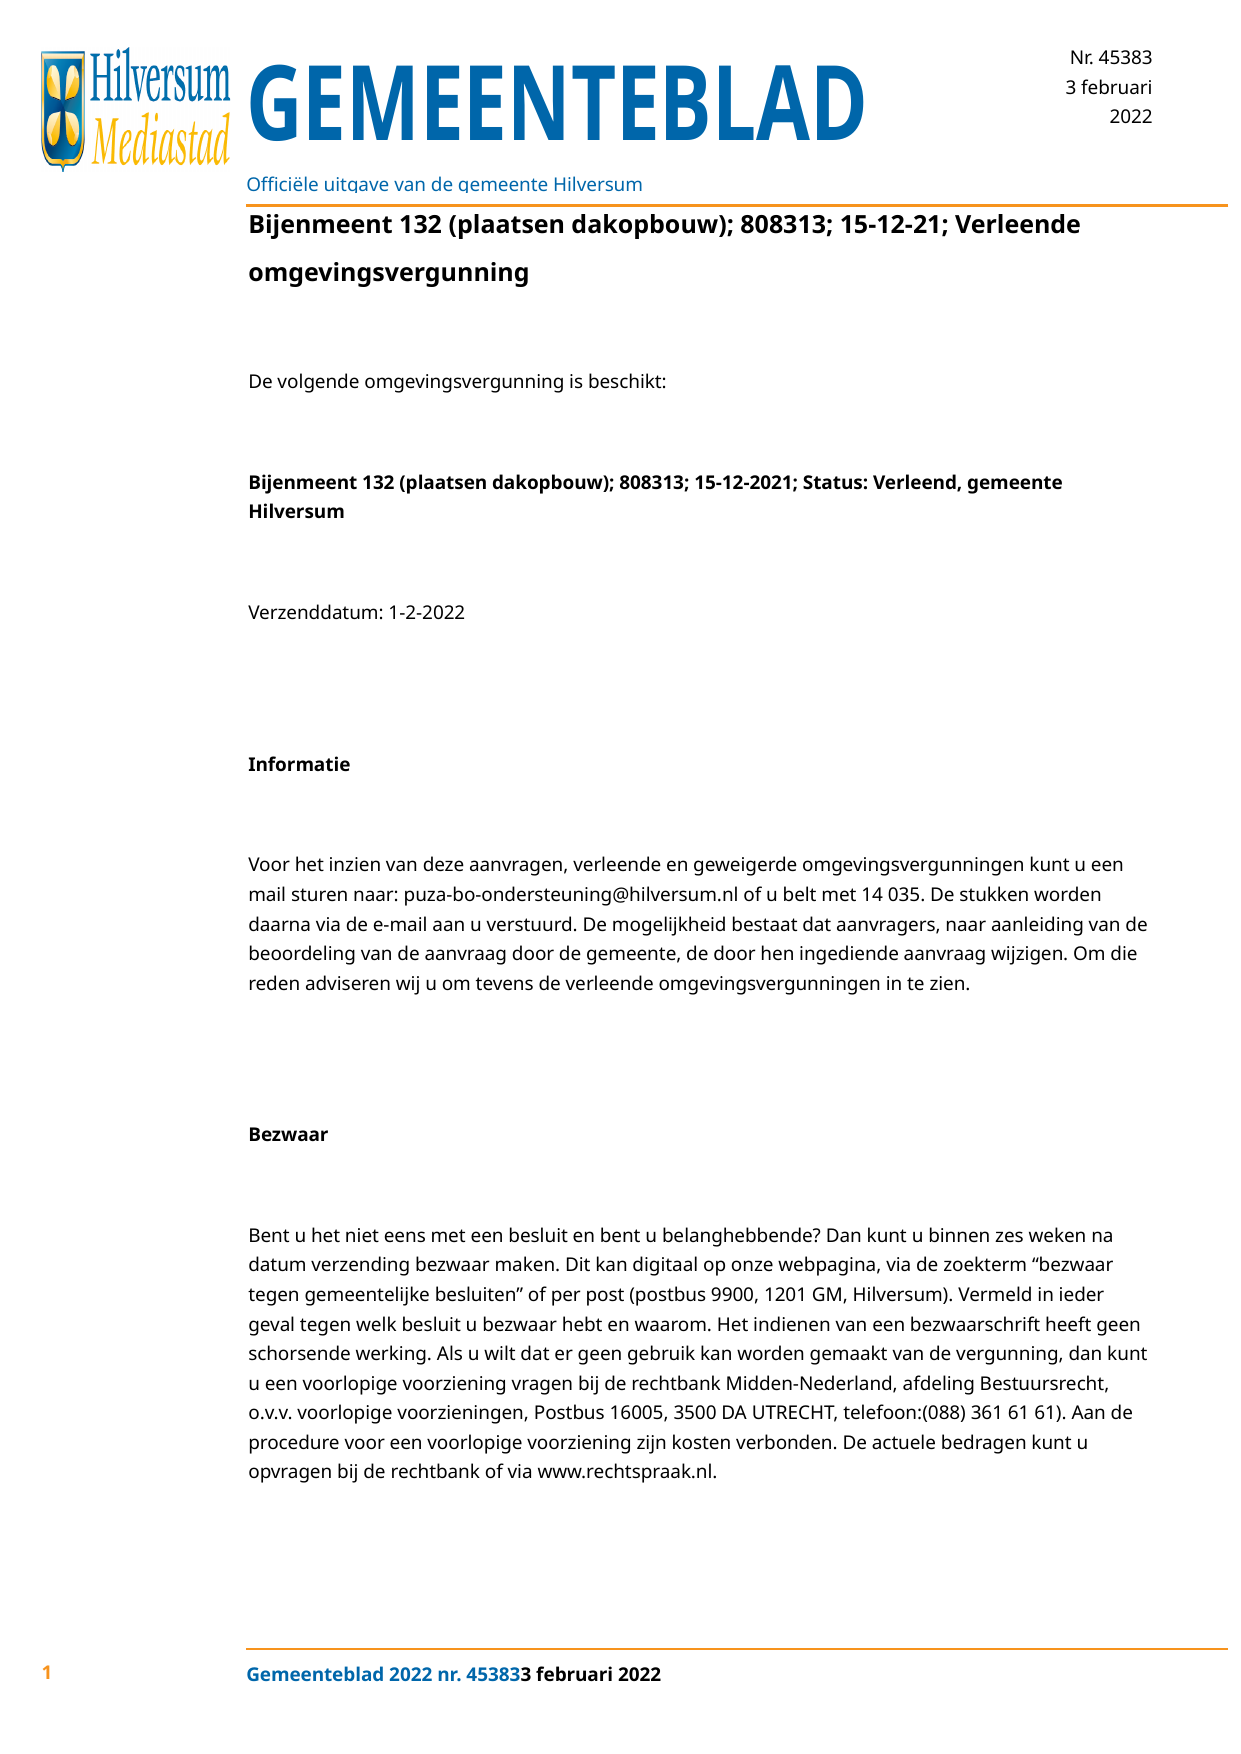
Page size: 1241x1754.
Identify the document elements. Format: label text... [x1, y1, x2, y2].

text Informatie [248, 751, 1152, 777]
text Bezwaar [248, 1121, 1152, 1147]
text De volgende omgevingsvergunning is beschikt: [248, 368, 1152, 394]
text Bijenmeent 132 (plaatsen dakopbouw); 808313; 15-12-2021; Status: Verleend, gemeente Hilversum [248, 469, 1152, 524]
text Bent u het niet eens met een besluit en bent u belanghebbende? Dan kunt u binnen zes weken na datum verzending bezwaar maken. Dit kan digitaal op onze webpagina, via de zoekterm “bezwaar tegen gemeentelijke besluiten” of per post (postbus 9900, 1201 GM, Hilversum). Vermeld in ieder geval tegen welk besluit u bezwaar hebt en waarom. Het indienen van een bezwaarschrift heeft geen schorsende werking. Als u wilt dat er geen gebruik kan worden gemaakt van de vergunning, dan kunt u een voorlopige voorziening vragen bij de rechtbank Midden-Nederland, afdeling Bestuursrecht, o.v.v. voorlopige voorzieningen, Postbus 16005, 3500 DA UTRECHT, telefoon:(088) 361 61 61). Aan de procedure voor een voorlopige voorziening zijn kosten verbonden. De actuele bedragen kunt u opvragen bij de rechtbank of via www.rechtspraak.nl. [248, 1222, 1152, 1484]
text Verzenddatum: 1-2-2022 [248, 599, 1152, 625]
text Voor het inzien van deze aanvragen, verleende en geweigerde omgevingsvergunningen kunt u een mail sturen naar: puza-bo-ondersteuning@hilversum.nl of u belt met 14 035. De stukken worden daarna via de e-mail aan u verstuurd. De mogelijkheid bestaat dat aanvragers, naar aanleiding van de beoordeling van de aanvraag door de gemeente, de door hen ingediende aanvraag wijzigen. Om die reden adviseren wij u om tevens de verleende omgevingsvergunningen in te zien. [248, 852, 1152, 996]
picture [41, 47, 231, 172]
text Bijenmeent 132 (plaatsen dakopbouw); 808313; 15-12-21; Verleende omgevingsvergunning [248, 207, 1152, 288]
